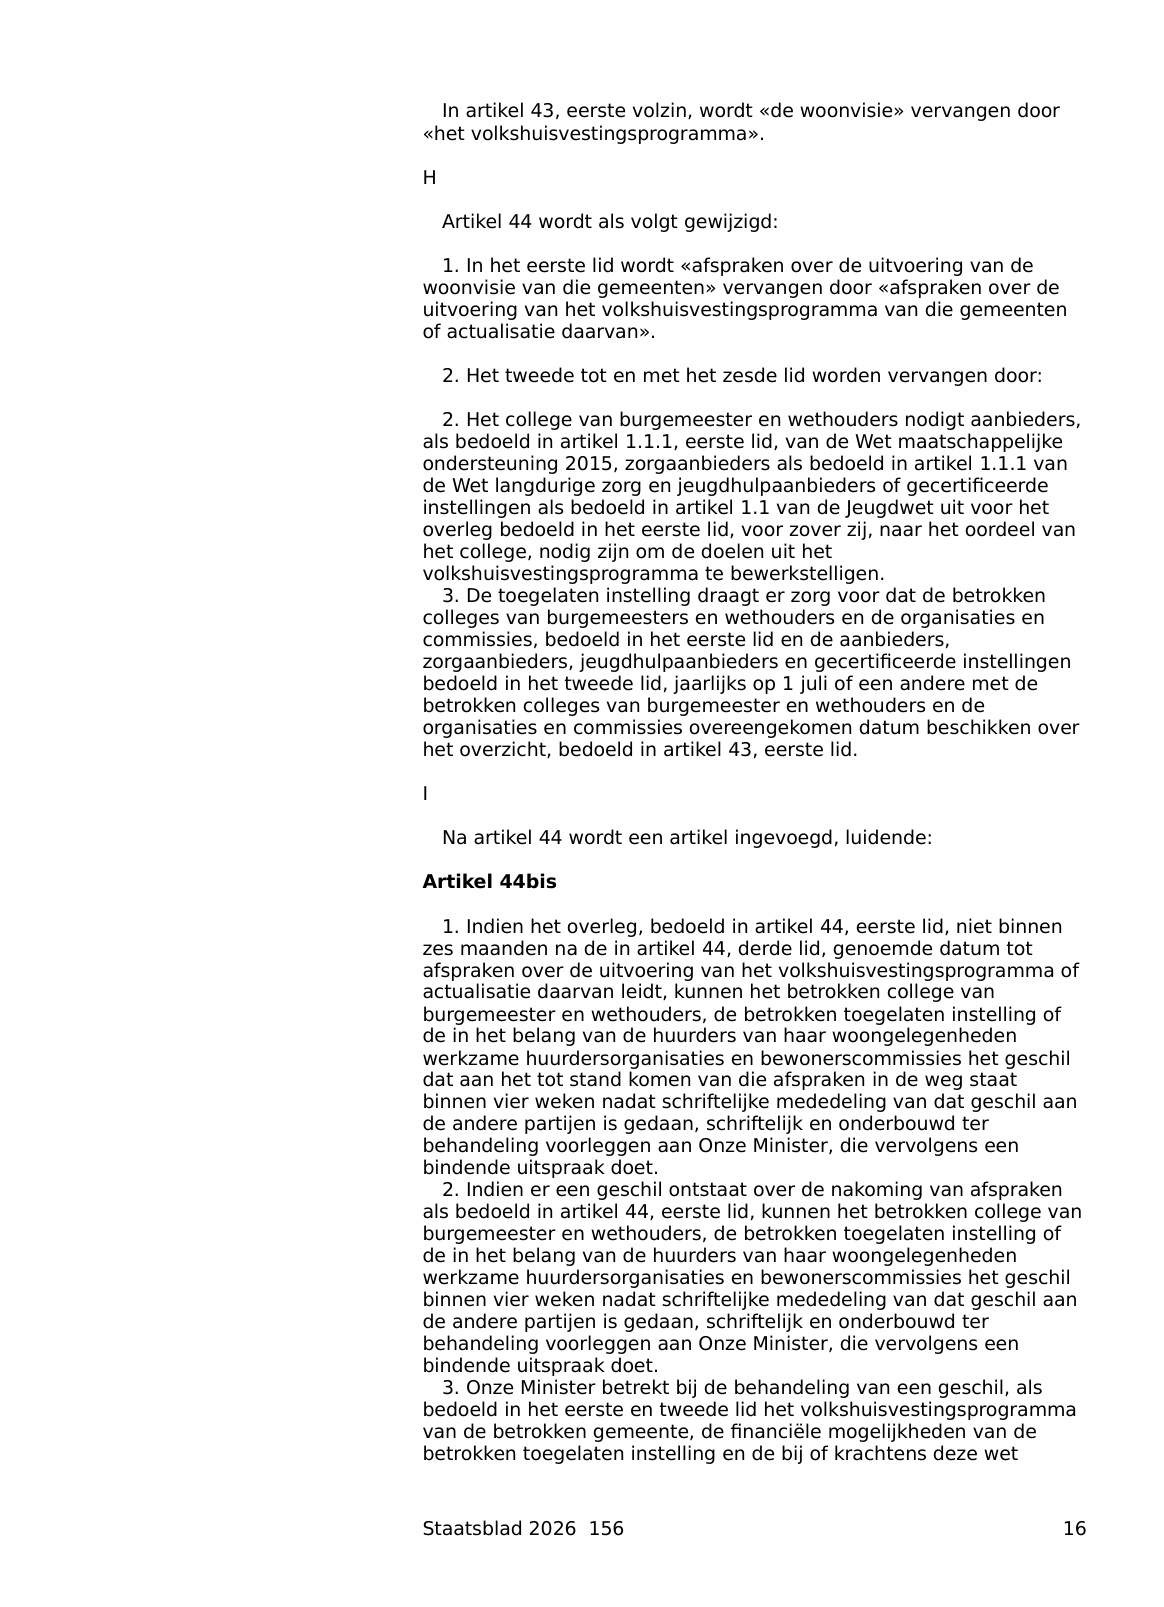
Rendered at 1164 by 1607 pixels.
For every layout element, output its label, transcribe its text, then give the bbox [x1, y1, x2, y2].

text I [422, 783, 1087, 805]
text 1. Indien het overleg, bedoeld in artikel 44, eerste lid, niet binnen zes maanden na de in artikel 44, derde lid, genoemde datum tot afspraken over de uitvoering van het volkshuisvestingsprogramma of actualisatie daarvan leidt, kunnen het betrokken college van burgemeester en wethouders, de betrokken toegelaten instelling of de in het belang van de huurders van haar woongelegenheden werkzame huurdersorganisaties en bewonerscommissies het geschil dat aan het tot stand komen van die afspraken in de weg staat binnen vier weken nadat schriftelijke mededeling van dat geschil aan de andere partijen is gedaan, schriftelijk en onderbouwd ter behandeling voorleggen aan Onze Minister, die vervolgens een bindende uitspraak doet. [422, 916, 1087, 1179]
text 2. Indien er een geschil ontstaat over de nakoming van afspraken als bedoeld in artikel 44, eerste lid, kunnen het betrokken college van burgemeester en wethouders, de betrokken toegelaten instelling of de in het belang van de huurders van haar woongelegenheden werkzame huurdersorganisaties en bewonerscommissies het geschil binnen vier weken nadat schriftelijke mededeling van dat geschil aan de andere partijen is gedaan, schriftelijk en onderbouwd ter behandeling voorleggen aan Onze Minister, die vervolgens een bindende uitspraak doet. [422, 1179, 1087, 1377]
text Artikel 44 wordt als volgt gewijzigd: [422, 211, 1087, 233]
text 3. De toegelaten instelling draagt er zorg voor dat de betrokken colleges van burgemeesters en wethouders en de organisaties en commissies, bedoeld in het eerste lid en de aanbieders, zorgaanbieders, jeugdhulpaanbieders en gecertificeerde instellingen bedoeld in het tweede lid, jaarlijks op 1 juli of een andere met de betrokken colleges van burgemeester en wethouders en de organisaties en commissies overeengekomen datum beschikken over het overzicht, bedoeld in artikel 43, eerste lid. [422, 585, 1087, 761]
text 2. Het tweede tot en met het zesde lid worden vervangen door: [422, 365, 1087, 387]
text Na artikel 44 wordt een artikel ingevoegd, luidende: [422, 827, 1087, 849]
text H [422, 167, 1087, 188]
text In artikel 43, eerste volzin, wordt «de woonvisie» vervangen door «het volkshuisvestingsprogramma». [422, 100, 1087, 144]
subtitle Artikel 44bis [422, 871, 1087, 893]
text 3. Onze Minister betrekt bij de behandeling van een geschil, als bedoeld in het eerste en tweede lid het volkshuisvestingsprogramma van de betrokken gemeente, de financiële mogelijkheden van de betrokken toegelaten instelling en de bij of krachtens deze wet [422, 1377, 1087, 1465]
text 1. In het eerste lid wordt «afspraken over de uitvoering van de woonvisie van die gemeenten» vervangen door «afspraken over de uitvoering van het volkshuisvestingsprogramma van die gemeenten of actualisatie daarvan». [422, 255, 1087, 343]
text 2. Het college van burgemeester en wethouders nodigt aanbieders, als bedoeld in artikel 1.1.1, eerste lid, van de Wet maatschappelijke ondersteuning 2015, zorgaanbieders als bedoeld in artikel 1.1.1 van de Wet langdurige zorg en jeugdhulpaanbieders of gecertificeerde instellingen als bedoeld in artikel 1.1 van de Jeugdwet uit voor het overleg bedoeld in het eerste lid, voor zover zij, naar het oordeel van het college, nodig zijn om de doelen uit het volkshuisvestingsprogramma te bewerkstelligen. [422, 409, 1087, 585]
